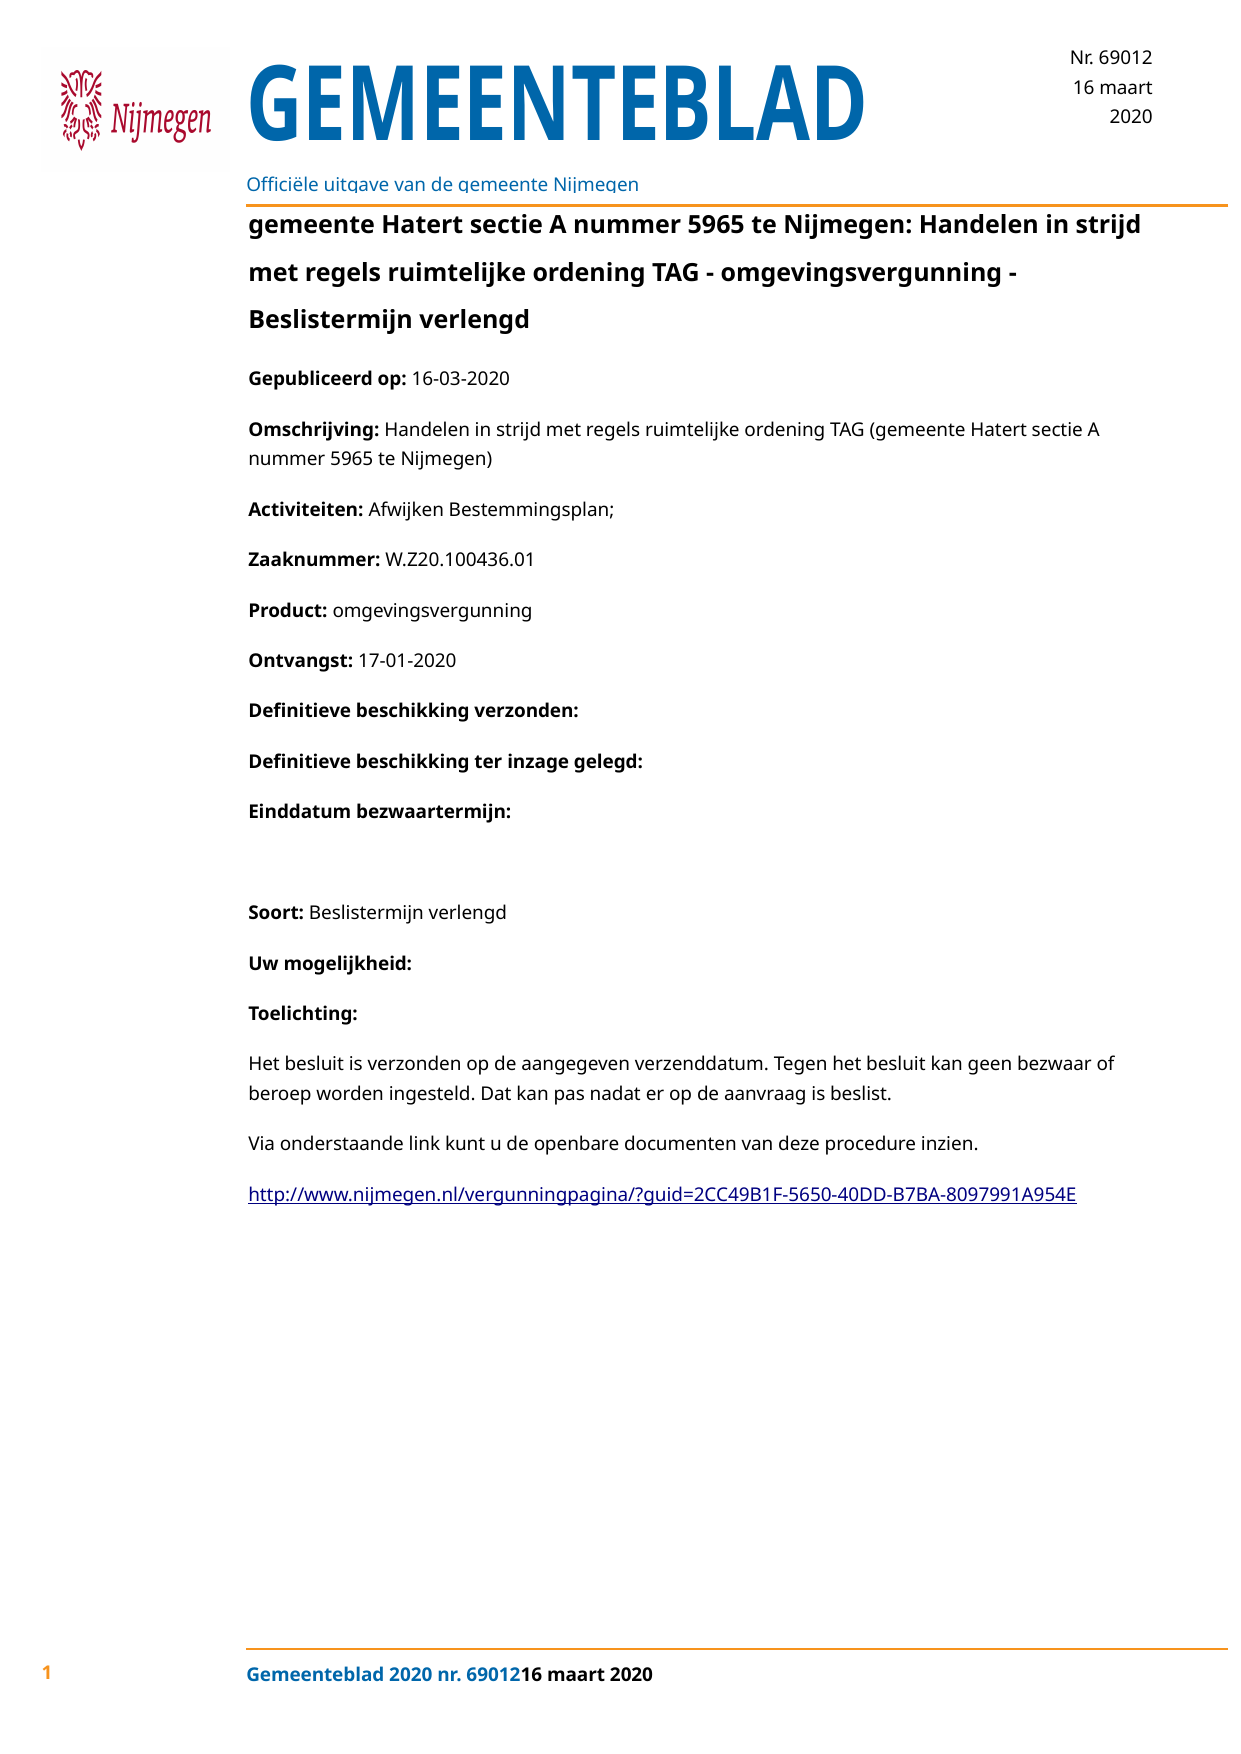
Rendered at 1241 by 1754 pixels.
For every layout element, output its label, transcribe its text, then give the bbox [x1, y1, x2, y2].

text Definitieve beschikking verzonden: [248, 698, 1152, 723]
text Het besluit is verzonden op de aangegeven verzenddatum. Tegen het besluit kan geen bezwaar of beroep worden ingesteld. Dat kan pas nadat er op de aanvraag is beslist. [248, 1051, 1152, 1106]
text http://www.nijmegen.nl/vergunningpagina/?guid=2CC49B1F-5650-40DD-B7BA-8097991A954E [248, 1181, 1152, 1207]
text gemeente Hatert sectie A nummer 5965 te Nijmegen: Handelen in strijd met regels ruimtelijke ordening TAG - omgevingsvergunning - Beslistermijn verlengd [248, 207, 1152, 336]
text Uw mogelijkheid: [248, 950, 1152, 975]
text Product: omgevingsvergunning [248, 597, 1152, 622]
text Toelichting: [248, 1000, 1152, 1026]
text Gepubliceerd op: 16-03-2020 [248, 366, 1152, 391]
text Via onderstaande link kunt u de openbare documenten van deze procedure inzien. [248, 1131, 1152, 1156]
text Soort: Beslistermijn verlengd [248, 899, 1152, 925]
text Definitieve beschikking ter inzage gelegd: [248, 748, 1152, 774]
text Activiteiten: Afwijken Bestemmingsplan; [248, 496, 1152, 522]
text Zaaknummer: W.Z20.100436.01 [248, 546, 1152, 572]
text Ontvangst: 17-01-2020 [248, 647, 1152, 673]
text Einddatum bezwaartermijn: [248, 798, 1152, 824]
picture [41, 47, 231, 172]
text Omschrijving: Handelen in strijd met regels ruimtelijke ordening TAG (gemeente Hatert sectie A nummer 5965 te Nijmegen) [248, 416, 1152, 471]
